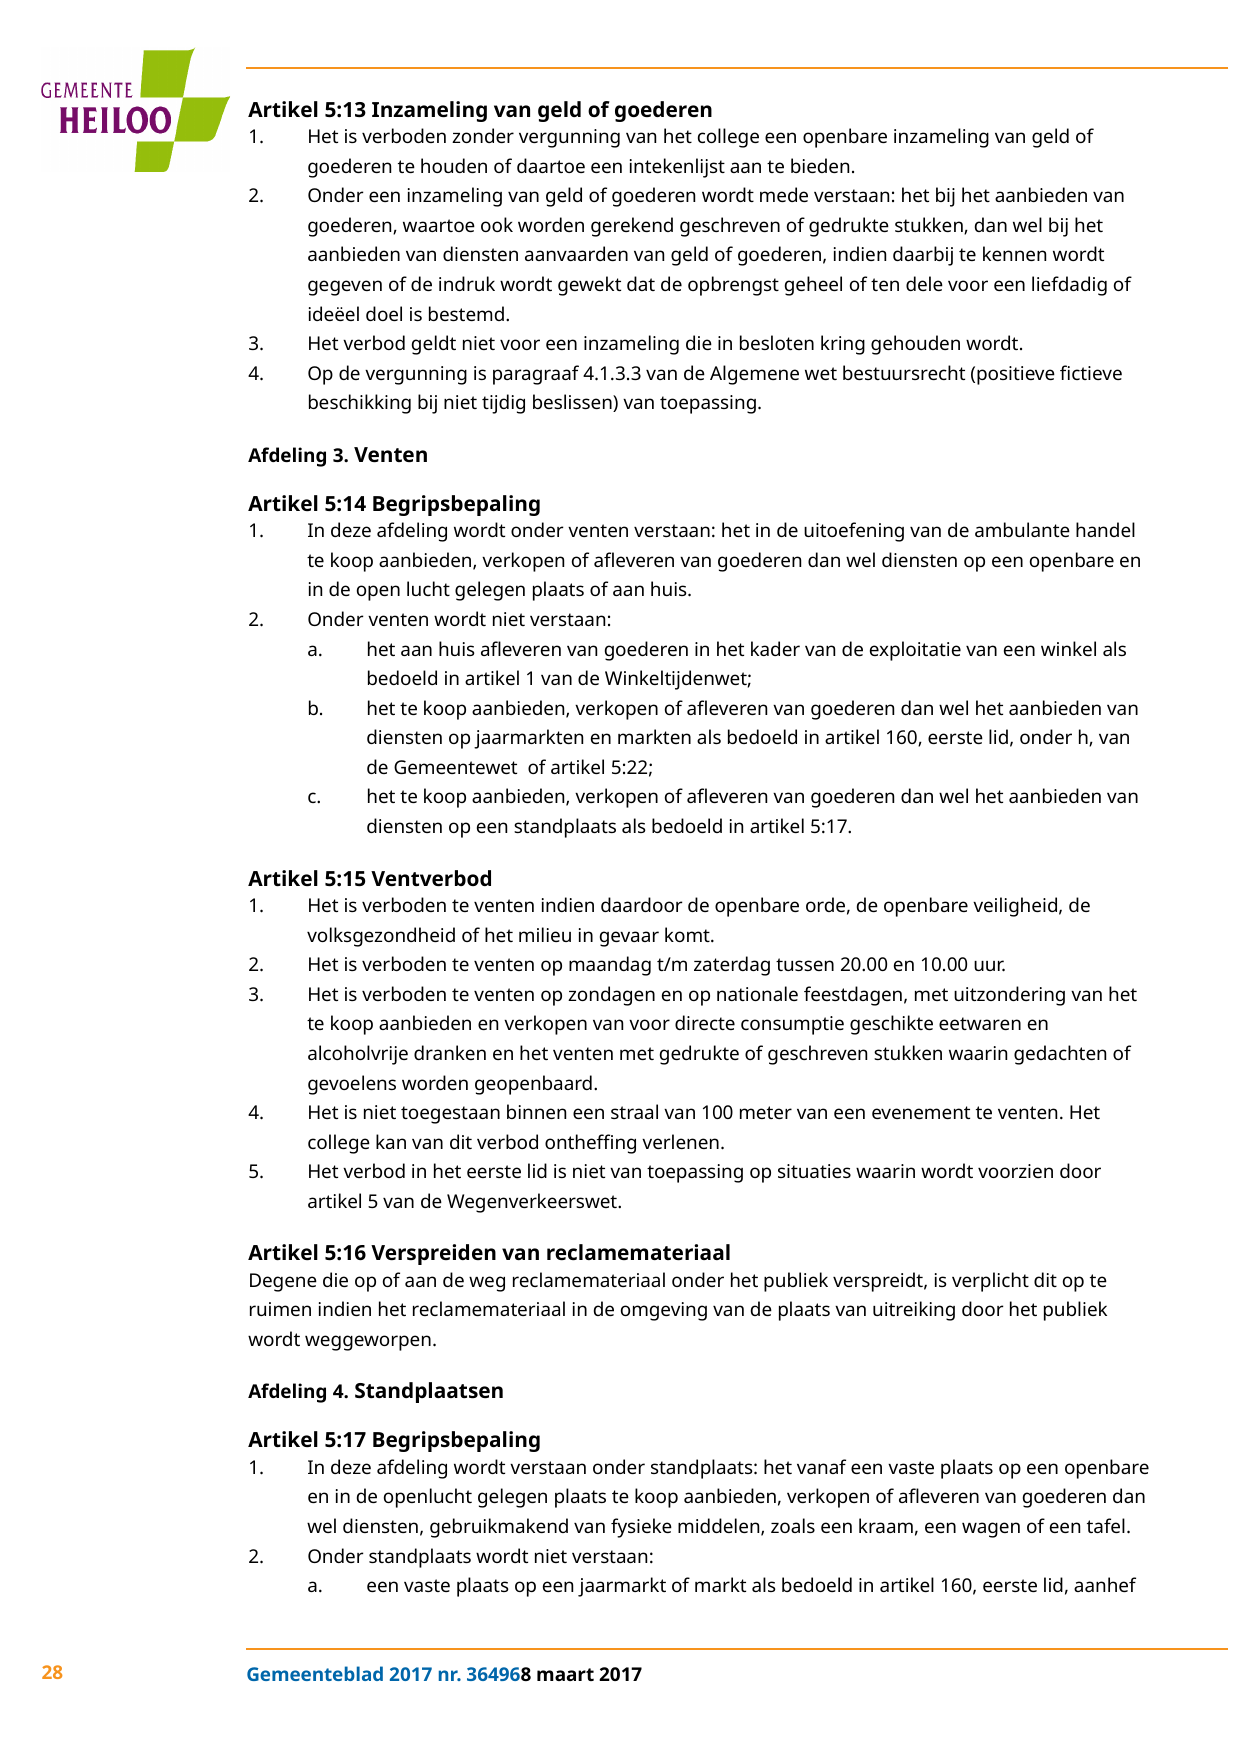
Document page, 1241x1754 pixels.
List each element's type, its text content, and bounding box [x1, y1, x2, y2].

list het aan huis afleveren van goederen in het kader van de exploitatie van een winkel als bedoeld in artikel 1 van de Winkeltijdenwet; [307, 636, 1152, 691]
text Degene die op of aan de weg reclamemateriaal onder het publiek verspreidt, is verplicht dit op te ruimen indien het reclamemateriaal in de omgeving van de plaats van uitreiking door het publiek wordt weggeworpen. [248, 1267, 1152, 1352]
list Op de vergunning is paragraaf 4.1.3.3 van de Algemene wet bestuursrecht (positieve fictieve beschikking bij niet tijdig beslissen) van toepassing. [248, 360, 1152, 415]
list Onder venten wordt niet verstaan: [248, 606, 1152, 632]
list Het is niet toegestaan binnen een straal van 100 meter van een evenement te venten. Het college kan van dit verbod ontheffing verlenen. [248, 1099, 1152, 1154]
list Het is verboden te venten op zondagen en op nationale feestdagen, met uitzondering van het te koop aanbieden en verkopen van voor directe consumptie geschikte eetwaren en alcoholvrije dranken en het venten met gedrukte of geschreven stukken waarin gedachten of gevoelens worden geopenbaard. [248, 981, 1152, 1095]
text Artikel 5:17 Begripsbepaling [248, 1426, 1152, 1454]
list Onder een inzameling van geld of goederen wordt mede verstaan: het bij het aanbieden van goederen, waartoe ook worden gerekend geschreven of gedrukte stukken, dan wel bij het aanbieden van diensten aanvaarden van geld of goederen, indien daarbij te kennen wordt gegeven of de indruk wordt gewekt dat de opbrengst geheel of ten dele voor een liefdadig of ideëel doel is bestemd. [248, 182, 1152, 326]
list In deze afdeling wordt onder venten verstaan: het in de uitoefening van de ambulante handel te koop aanbieden, verkopen of afleveren van goederen dan wel diensten op een openbare en in de open lucht gelegen plaats of aan huis. [248, 517, 1152, 602]
text Artikel 5:16 Verspreiden van reclamemateriaal [248, 1238, 1152, 1267]
list Het verbod in het eerste lid is niet van toepassing op situaties waarin wordt voorzien door artikel 5 van de Wegenverkeerswet. [248, 1158, 1152, 1214]
list In deze afdeling wordt verstaan onder standplaats: het vanaf een vaste plaats op een openbare en in de openlucht gelegen plaats te koop aanbieden, verkopen of afleveren van goederen dan wel diensten, gebruikmakend van fysieke middelen, zoals een kraam, een wagen of een tafel. [248, 1454, 1152, 1539]
list Onder standplaats wordt niet verstaan: [248, 1543, 1152, 1568]
text Artikel 5:14 Begripsbepaling [248, 489, 1152, 517]
list Het verbod geldt niet voor een inzameling die in besloten kring gehouden wordt. [248, 330, 1152, 356]
text Artikel 5:13 Inzameling van geld of goederen [248, 95, 1152, 123]
list het te koop aanbieden, verkopen of afleveren van goederen dan wel het aanbieden van diensten op een standplaats als bedoeld in artikel 5:17. [307, 784, 1152, 839]
list Het is verboden te venten indien daardoor de openbare orde, de openbare veiligheid, de volksgezondheid of het milieu in gevaar komt. [248, 892, 1152, 947]
text Artikel 5:15 Ventverbod [248, 864, 1152, 892]
list het te koop aanbieden, verkopen of afleveren van goederen dan wel het aanbieden van diensten op jaarmarkten en markten als bedoeld in artikel 160, eerste lid, onder h, van de Gemeentewet of artikel 5:22; [307, 695, 1152, 780]
list Het is verboden zonder vergunning van het college een openbare inzameling van geld of goederen te houden of daartoe een intekenlijst aan te bieden. [248, 123, 1152, 178]
picture [41, 47, 231, 172]
list Het is verboden te venten op maandag t/m zaterdag tussen 20.00 en 10.00 uur. [248, 951, 1152, 977]
text Afdeling 3. Venten [248, 440, 1152, 468]
list een vaste plaats op een jaarmarkt of markt als bedoeld in artikel 160, eerste lid, aanhef [307, 1572, 1152, 1598]
text Afdeling 4. Standplaatsen [248, 1376, 1152, 1405]
